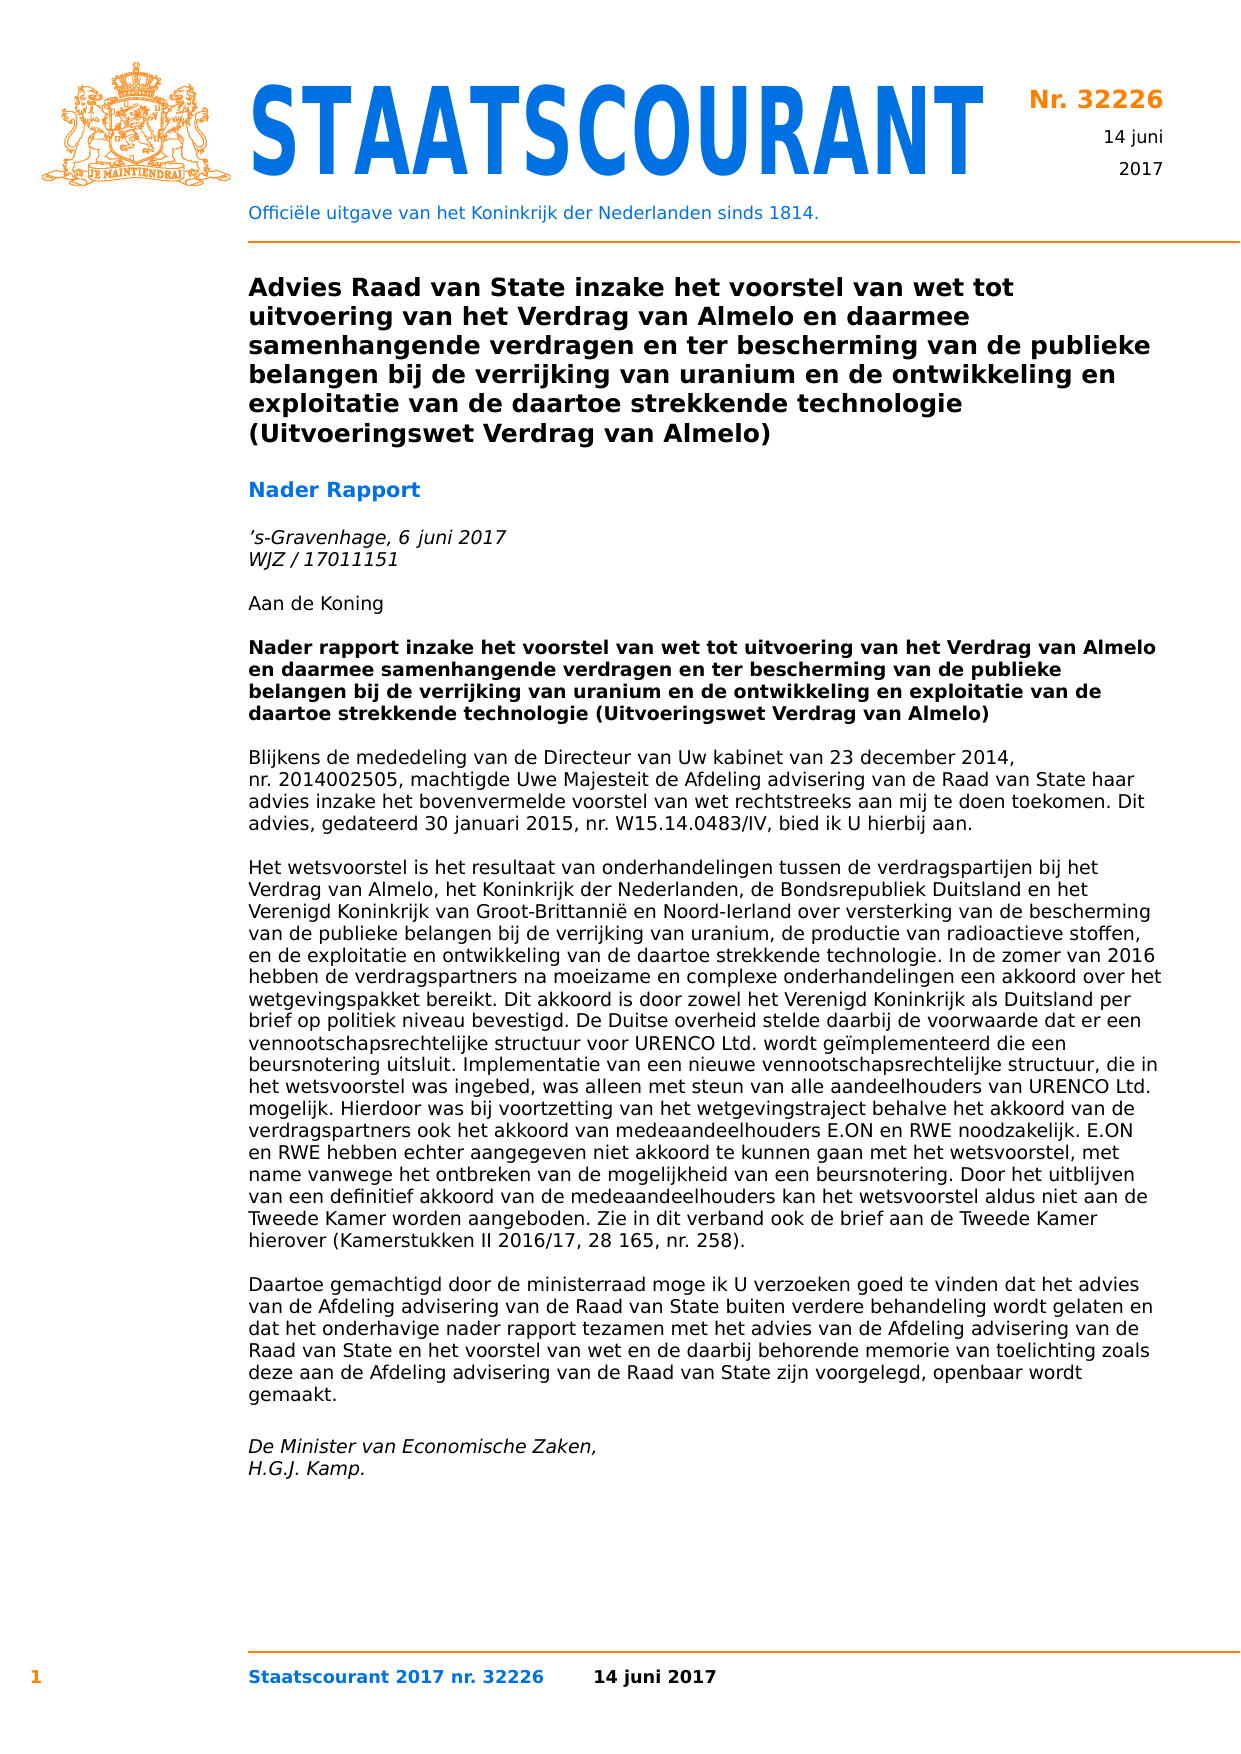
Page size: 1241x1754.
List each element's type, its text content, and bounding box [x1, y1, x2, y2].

text ’s-Gravenhage, 6 juni 2017 [248, 527, 1163, 549]
text Het wetsvoorstel is het resultaat van onderhandelingen tussen de verdragspartijen bij het Verdrag van Almelo, het Koninkrijk der Nederlanden, de Bondsrepubliek Duitsland en het Verenigd Koninkrijk van Groot-Brittannië en Noord-Ierland over versterking van de bescherming van de publieke belangen bij de verrijking van uranium, de productie van radioactieve stoffen, en de exploitatie en ontwikkeling van de daartoe strekkende technologie. In de zomer van 2016 hebben de verdragspartners na moeizame en complexe onderhandelingen een akkoord over het wetgevingspakket bereikt. Dit akkoord is door zowel het Verenigd Koninkrijk als Duitsland per brief op politiek niveau bevestigd. De Duitse overheid stelde daarbij de voorwaarde dat er een vennootschapsrechtelijke structuur voor URENCO Ltd. wordt geïmplementeerd die een beursnotering uitsluit. Implementatie van een nieuwe vennootschapsrechtelijke structuur, die in het wetsvoorstel was ingebed, was alleen met steun van alle aandeelhouders van URENCO Ltd. mogelijk. Hierdoor was bij voortzetting van het wetgevingstraject behalve het akkoord van de verdragspartners ook het akkoord van medeaandeelhouders E.ON en RWE noodzakelijk. E.ON en RWE hebben echter aangegeven niet akkoord te kunnen gaan met het wetsvoorstel, met name vanwege het ontbreken van de mogelijkheid van een beursnotering. Door het uitblijven van een definitief akkoord van de medeaandeelhouders kan het wetsvoorstel aldus niet aan de Tweede Kamer worden aangeboden. Zie in dit verband ook de brief aan de Tweede Kamer hierover (Kamerstukken II 2016/17, 28 165, nr. 258). [248, 857, 1163, 1252]
text Nader rapport inzake het voorstel van wet tot uitvoering van het Verdrag van Almelo en daarmee samenhangende verdragen en ter bescherming van de publieke belangen bij de verrijking van uranium en de ontwikkeling en exploitatie van de daartoe strekkende technologie (Uitvoeringswet Verdrag van Almelo) [248, 637, 1163, 725]
text Blijkens de mededeling van de Directeur van Uw kabinet van 23 december 2014, nr. 2014002505, machtigde Uwe Majesteit de Afdeling advisering van de Raad van State haar advies inzake het bovenvermelde voorstel van wet rechtstreeks aan mij te doen toekomen. Dit advies, gedateerd 30 januari 2015, nr. W15.14.0483/IV, bied ik U hierbij aan. [248, 747, 1163, 835]
table_header [25, 62, 248, 241]
table_cell 2017 [998, 153, 1240, 203]
text De Minister van Economische Zaken, H.G.J. Kamp. [248, 1436, 1163, 1480]
table_header Nr. 32226 [998, 62, 1240, 121]
picture [41, 62, 231, 186]
text WJZ / 17011151 [248, 549, 1163, 571]
text Daartoe gemachtigd door de ministerraad moge ik U verzoeken goed te vinden dat het advies van de Afdeling advisering van de Raad van State buiten verdere behandeling wordt gelaten en dat het onderhavige nader rapport tezamen met het advies van de Afdeling advisering van de Raad van State en het voorstel van wet en de daarbij behorende memorie van toelichting zoals deze aan de Afdeling advisering van de Raad van State zijn voorgelegd, openbaar wordt gemaakt. [248, 1274, 1163, 1406]
text Aan de Koning [248, 593, 1163, 615]
table_cell 14 juni [998, 121, 1240, 153]
subtitle Advies Raad van State inzake het voorstel van wet tot uitvoering van het Verdrag van Almelo en daarmee samenhangende verdragen en ter bescherming van de publieke belangen bij de verrijking van uranium en de ontwikkeling en exploitatie van de daartoe strekkende technologie (Uitvoeringswet Verdrag van Almelo) [248, 273, 1163, 448]
subtitle Nader Rapport [248, 478, 1163, 502]
table_cell Officiële uitgave van het Koninkrijk der Nederlanden sinds 1814. [248, 203, 1240, 241]
table_header STAATSCOURANT [248, 62, 998, 203]
